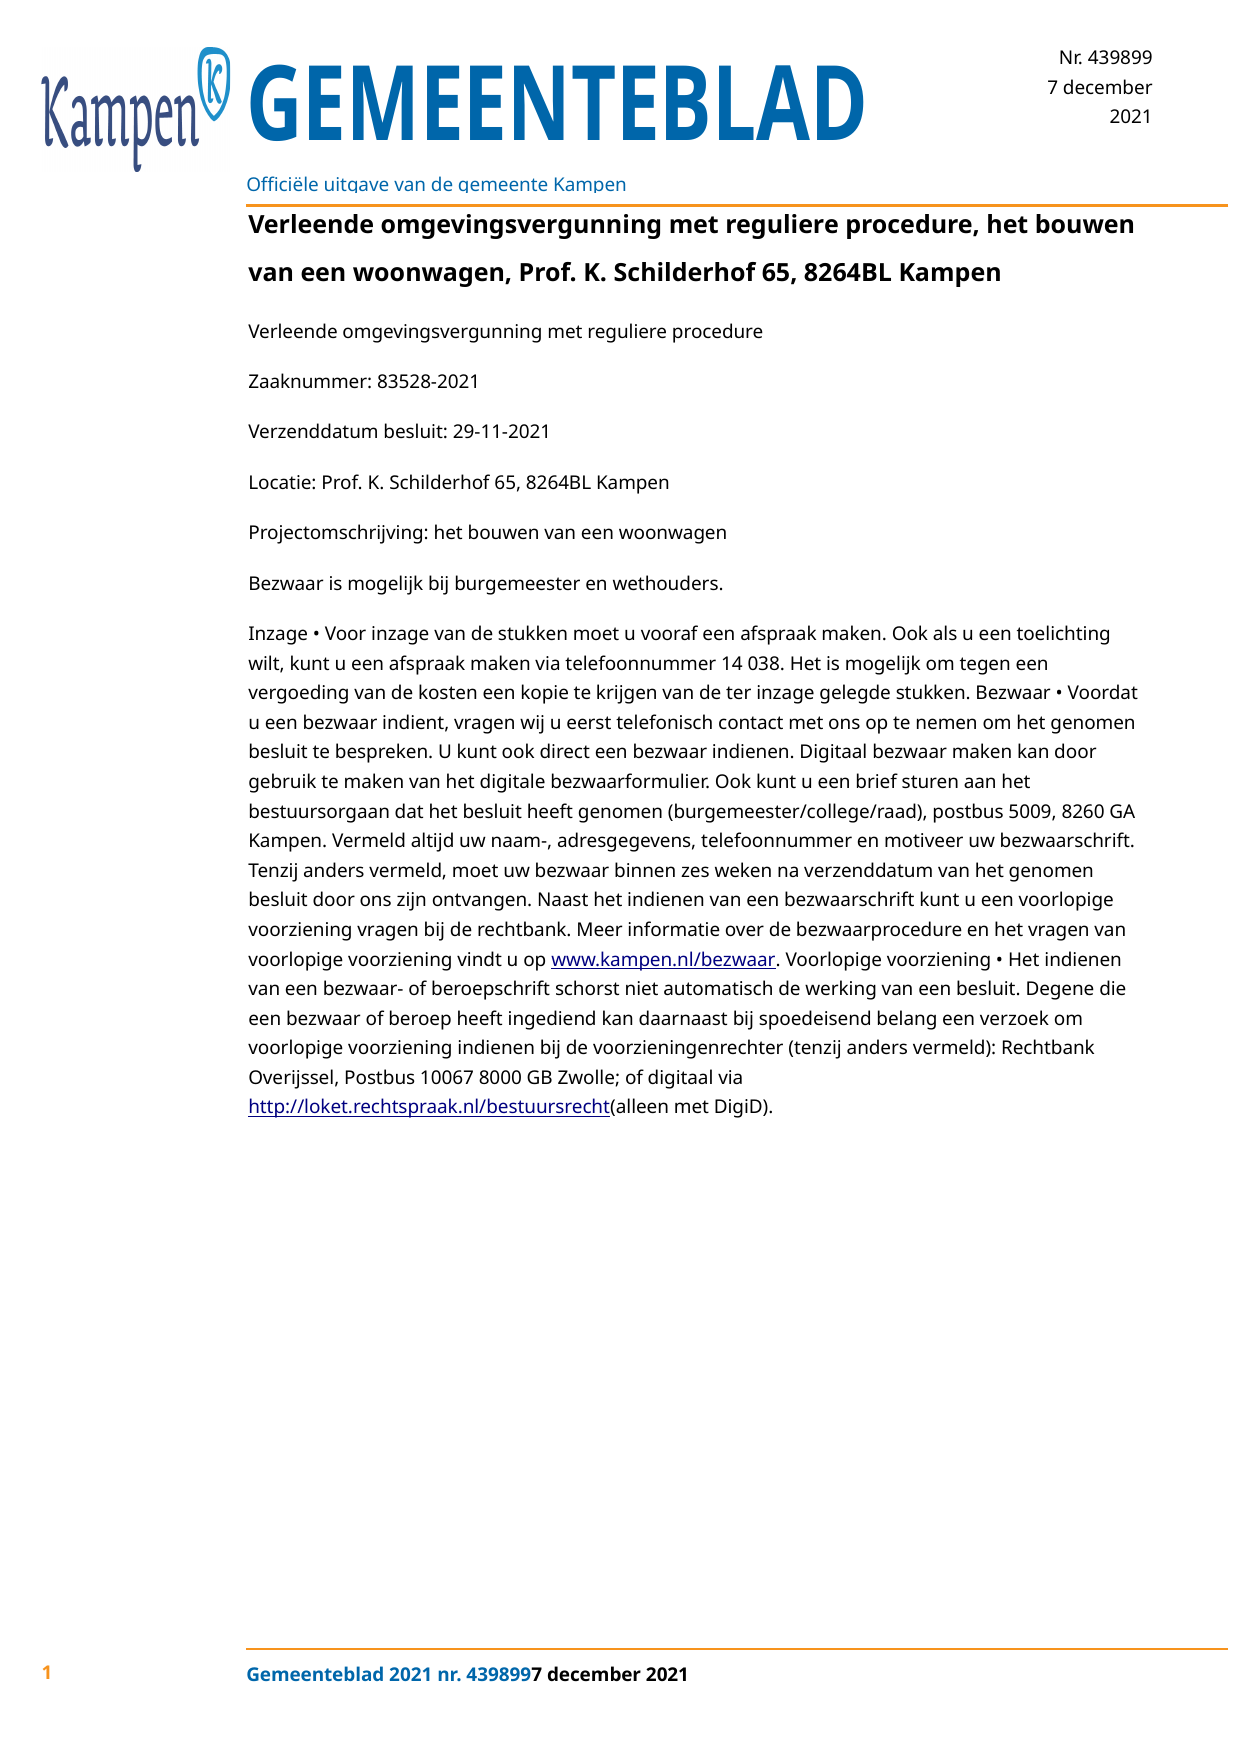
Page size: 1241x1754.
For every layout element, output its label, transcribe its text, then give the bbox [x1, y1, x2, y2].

text Verleende omgevingsvergunning met reguliere procedure [248, 318, 1152, 344]
text Locatie: Prof. K. Schilderhof 65, 8264BL Kampen [248, 469, 1152, 495]
text Projectomschrijving: het bouwen van een woonwagen [248, 519, 1152, 545]
picture [41, 47, 231, 172]
text Bezwaar is mogelijk bij burgemeester en wethouders. [248, 570, 1152, 596]
text Inzage • Voor inzage van de stukken moet u vooraf een afspraak maken. Ook als u een toelichting wilt, kunt u een afspraak maken via telefoonnummer 14 038. Het is mogelijk om tegen een vergoeding van de kosten een kopie te krijgen van de ter inzage gelegde stukken. Bezwaar • Voordat u een bezwaar indient, vragen wij u eerst telefonisch contact met ons op te nemen om het genomen besluit te bespreken. U kunt ook direct een bezwaar indienen. Digitaal bezwaar maken kan door gebruik te maken van het digitale bezwaarformulier. Ook kunt u een brief sturen aan het bestuursorgaan dat het besluit heeft genomen (burgemeester/college/raad), postbus 5009, 8260 GA Kampen. Vermeld altijd uw naam-, adresgegevens, telefoonnummer en motiveer uw bezwaarschrift. Tenzij anders vermeld, moet uw bezwaar binnen zes weken na verzenddatum van het genomen besluit door ons zijn ontvangen. Naast het indienen van een bezwaarschrift kunt u een voorlopige voorziening vragen bij de rechtbank. Meer informatie over de bezwaarprocedure en het vragen van voorlopige voorziening vindt u op www.kampen.nl/bezwaar. Voorlopige voorziening • Het indienen van een bezwaar- of beroepschrift schorst niet automatisch de werking van een besluit. Degene die een bezwaar of beroep heeft ingediend kan daarnaast bij spoedeisend belang een verzoek om voorlopige voorziening indienen bij de voorzieningenrechter (tenzij anders vermeld): Rechtbank Overijssel, Postbus 10067 8000 GB Zwolle; of digitaal via http://loket.rechtspraak.nl/bestuursrecht(alleen met DigiD). [248, 620, 1152, 1119]
text Verleende omgevingsvergunning met reguliere procedure, het bouwen van een woonwagen, Prof. K. Schilderhof 65, 8264BL Kampen [248, 207, 1152, 288]
text Verzenddatum besluit: 29-11-2021 [248, 419, 1152, 444]
text Zaaknummer: 83528-2021 [248, 368, 1152, 394]
